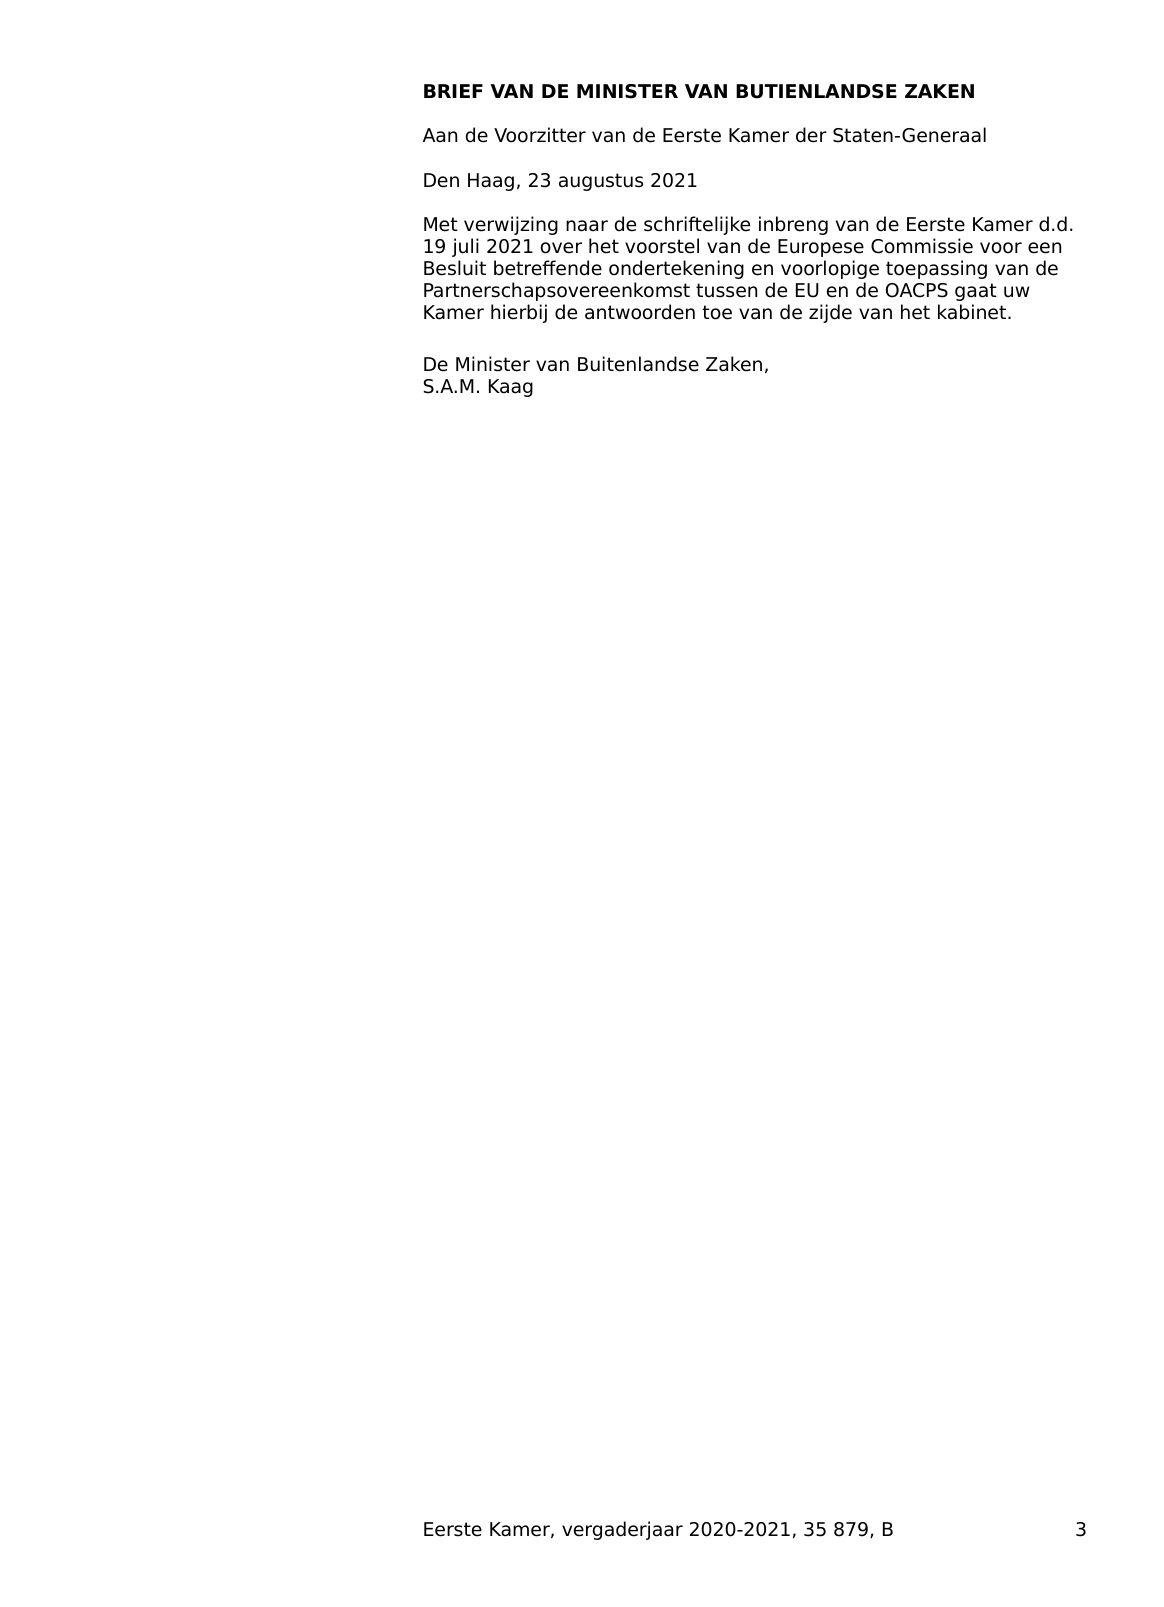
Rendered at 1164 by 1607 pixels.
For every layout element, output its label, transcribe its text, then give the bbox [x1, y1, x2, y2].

subtitle BRIEF VAN DE MINISTER VAN BUTIENLANDSE ZAKEN [422, 81, 1087, 103]
text De Minister van Buitenlandse Zaken, S.A.M. Kaag [422, 354, 1087, 398]
text Aan de Voorzitter van de Eerste Kamer der Staten-Generaal [422, 125, 1087, 147]
text Met verwijzing naar de schriftelijke inbreng van de Eerste Kamer d.d. 19 juli 2021 over het voorstel van de Europese Commissie voor een Besluit betreffende ondertekening en voorlopige toepassing van de Partnerschapsovereenkomst tussen de EU en de OACPS gaat uw Kamer hierbij de antwoorden toe van de zijde van het kabinet. [422, 214, 1087, 324]
text Den Haag, 23 augustus 2021 [422, 169, 1087, 192]
